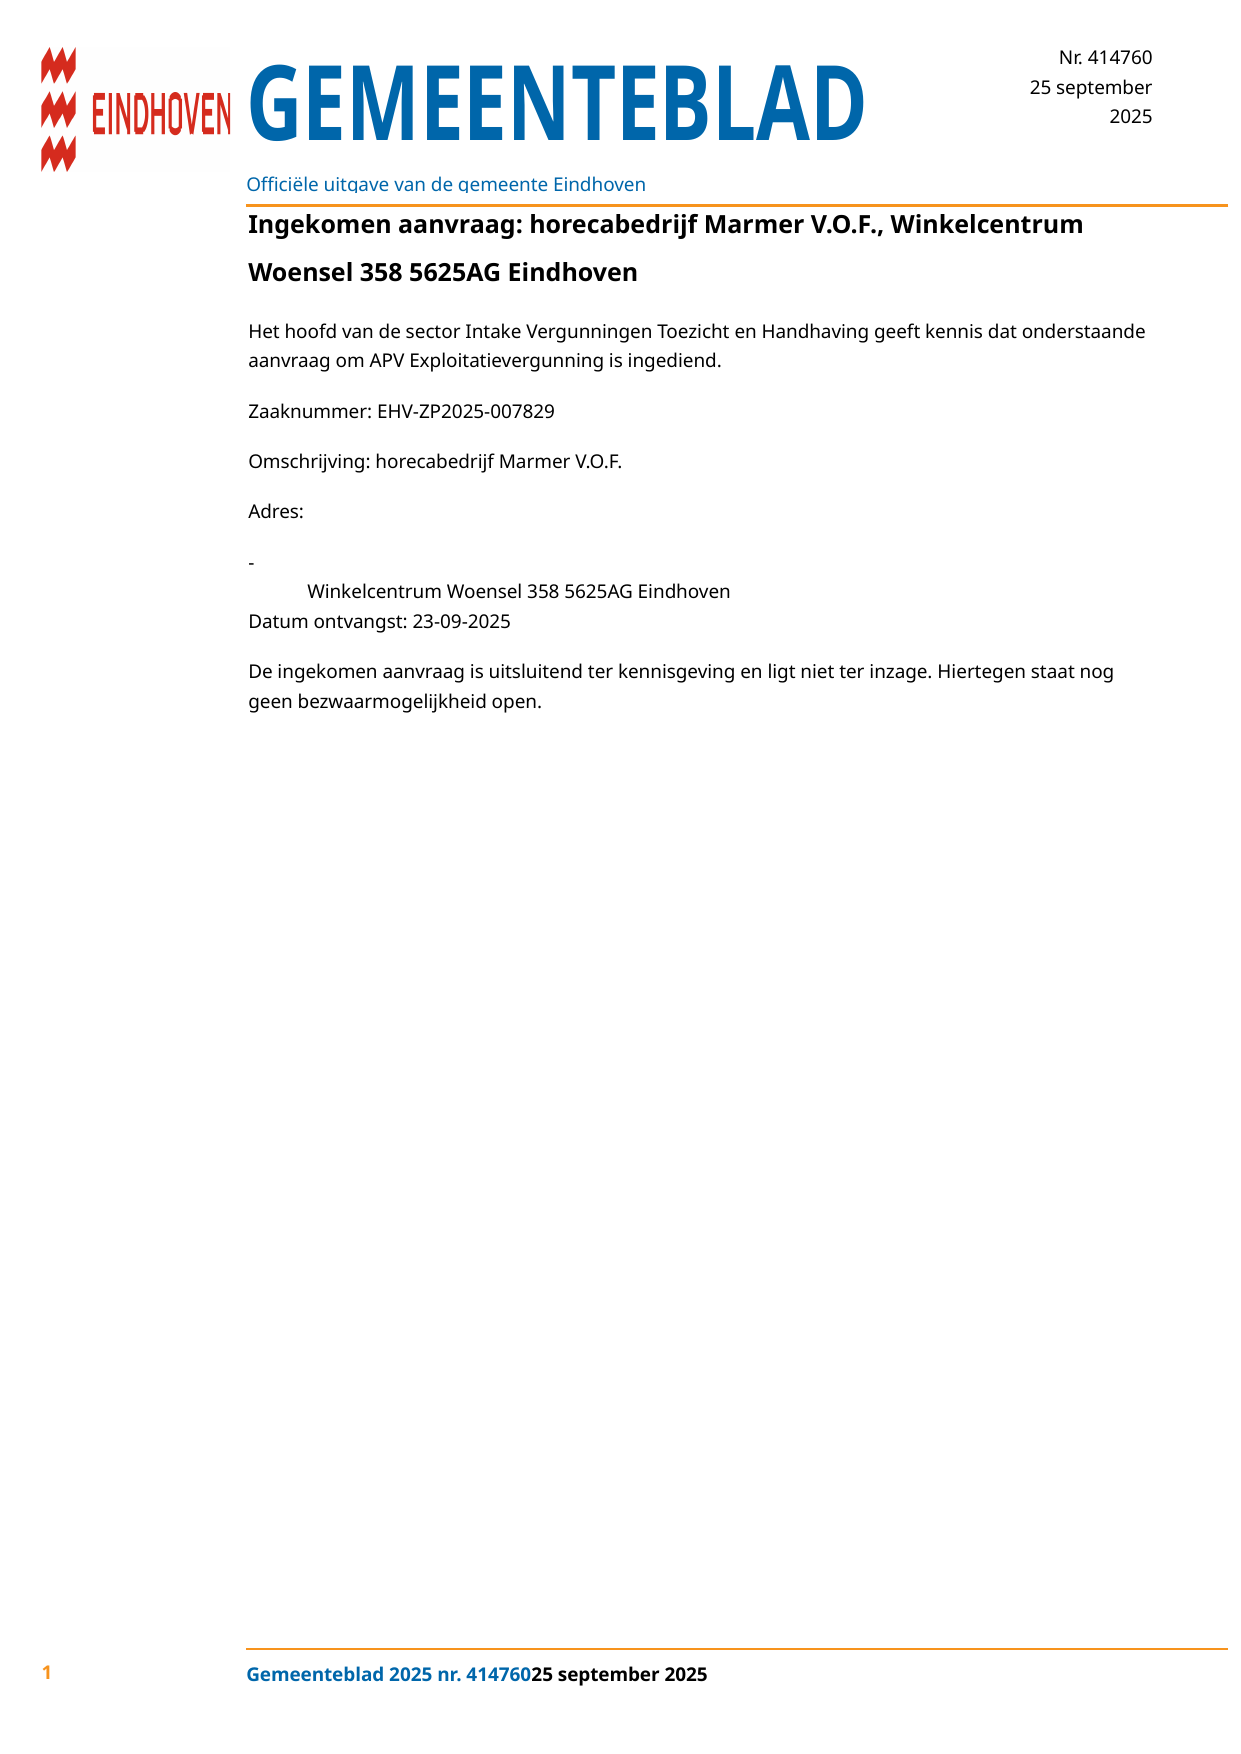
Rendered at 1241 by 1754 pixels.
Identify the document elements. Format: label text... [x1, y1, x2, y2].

text Datum ontvangst: 23-09-2025 [248, 608, 1152, 634]
list Winkelcentrum Woensel 358 5625AG Eindhoven [248, 579, 1152, 604]
picture [41, 47, 231, 172]
text Zaaknummer: EHV-ZP2025-007829 [248, 398, 1152, 424]
text De ingekomen aanvraag is uitsluitend ter kennisgeving en ligt niet ter inzage. Hiertegen staat nog geen bezwaarmogelijkheid open. [248, 659, 1152, 714]
text Omschrijving: horecabedrijf Marmer V.O.F. [248, 448, 1152, 474]
text Adres: [248, 499, 1152, 524]
text Ingekomen aanvraag: horecabedrijf Marmer V.O.F., Winkelcentrum Woensel 358 5625AG Eindhoven [248, 207, 1152, 288]
text Het hoofd van de sector Intake Vergunningen Toezicht en Handhaving geeft kennis dat onderstaande aanvraag om APV Exploitatievergunning is ingediend. [248, 318, 1152, 373]
